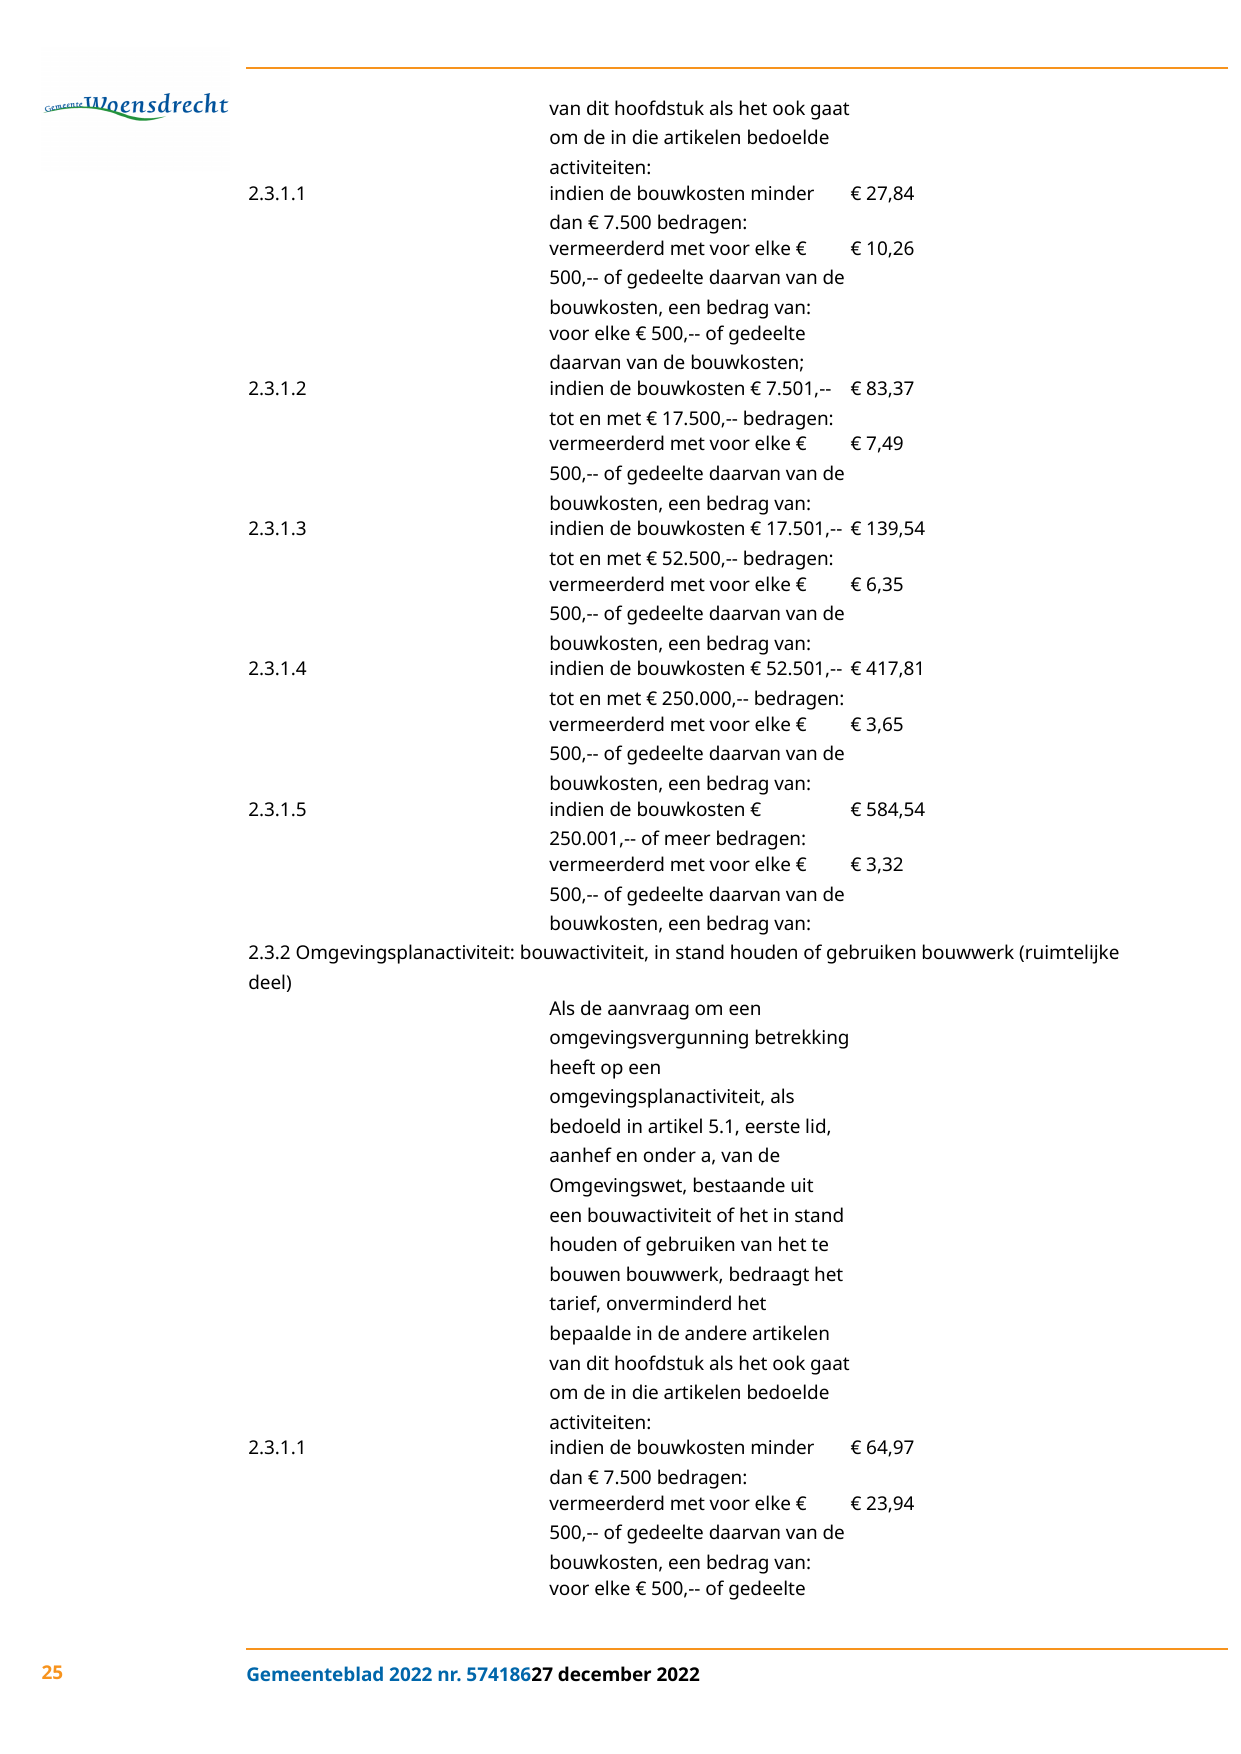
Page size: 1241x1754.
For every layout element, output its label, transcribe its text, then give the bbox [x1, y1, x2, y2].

table_cell € 23,94 [850, 1490, 1152, 1575]
table_cell vermeerderd met voor elke € 500,-- of gedeelte daarvan van de bouwkosten, een bedrag van: [549, 1490, 850, 1575]
table_cell [248, 235, 549, 320]
table_cell € 3,32 [850, 851, 1152, 936]
table_cell [850, 95, 1152, 180]
table_cell [248, 711, 549, 796]
table_cell indien de bouwkosten minder dan € 7.500 bedragen: [549, 1435, 850, 1490]
table_cell € 6,35 [850, 571, 1152, 656]
table_cell vermeerderd met voor elke € 500,-- of gedeelte daarvan van de bouwkosten, een bedrag van: [549, 431, 850, 515]
table_cell Als de aanvraag om een omgevingsvergunning betrekking heeft op een omgevingsplanactiviteit, als bedoeld in artikel 5.1, eerste lid, aanhef en onder a, van de Omgevingswet, bestaande uit een bouwactiviteit of het in stand houden of gebruiken van het te bouwen bouwwerk, bedraagt het tarief, onverminderd het bepaalde in de andere artikelen van dit hoofdstuk als het ook gaat om de in die artikelen bedoelde activiteiten: [549, 995, 850, 1434]
table_cell vermeerderd met voor elke € 500,-- of gedeelte daarvan van de bouwkosten, een bedrag van: [549, 851, 850, 936]
table_cell € 417,81 [850, 656, 1152, 711]
table_cell indien de bouwkosten € 17.501,-- tot en met € 52.500,-- bedragen: [549, 515, 850, 571]
table_cell € 3,65 [850, 711, 1152, 796]
table_cell € 27,84 [850, 180, 1152, 235]
table_cell indien de bouwkosten € 52.501,-- tot en met € 250.000,-- bedragen: [549, 656, 850, 711]
table_cell vermeerderd met voor elke € 500,-- of gedeelte daarvan van de bouwkosten, een bedrag van: [549, 571, 850, 656]
table_cell 2.3.1.1 [248, 180, 549, 235]
table_cell [248, 1575, 549, 1601]
table_cell vermeerderd met voor elke € 500,-- of gedeelte daarvan van de bouwkosten, een bedrag van: [549, 711, 850, 796]
table_cell indien de bouwkosten € 7.501,-- tot en met € 17.500,-- bedragen: [549, 375, 850, 431]
picture [41, 47, 231, 172]
table_cell € 584,54 [850, 796, 1152, 851]
table_cell € 83,37 [850, 375, 1152, 431]
table_cell 2.3.1.2 [248, 375, 549, 431]
table_cell [850, 320, 1152, 375]
table_cell 2.3.1.4 [248, 656, 549, 711]
table_cell [248, 1490, 549, 1575]
table_header 2.3.2 Omgevingsplanactiviteit: bouwactiviteit, in stand houden of gebruiken bouwwerk (ruimtelijke deel) [248, 939, 1152, 995]
table_cell [248, 995, 549, 1434]
table_cell 2.3.1.3 [248, 515, 549, 571]
table_cell van dit hoofdstuk als het ook gaat om de in die artikelen bedoelde activiteiten: [549, 95, 850, 180]
table_cell [248, 571, 549, 656]
table_cell € 139,54 [850, 515, 1152, 571]
table_cell € 10,26 [850, 235, 1152, 320]
table_cell indien de bouwkosten minder dan € 7.500 bedragen: [549, 180, 850, 235]
table_cell € 64,97 [850, 1435, 1152, 1490]
table_cell € 7,49 [850, 431, 1152, 515]
table_cell [248, 431, 549, 515]
table_cell voor elke € 500,-- of gedeelte [549, 1575, 850, 1601]
table_cell [248, 851, 549, 936]
table_cell [248, 95, 549, 180]
table_cell [850, 995, 1152, 1434]
table_cell [850, 1575, 1152, 1601]
table_cell 2.3.1.5 [248, 796, 549, 851]
table_cell [248, 320, 549, 375]
table_cell indien de bouwkosten € 250.001,-- of meer bedragen: [549, 796, 850, 851]
table_cell 2.3.1.1 [248, 1435, 549, 1490]
table_cell vermeerderd met voor elke € 500,-- of gedeelte daarvan van de bouwkosten, een bedrag van: [549, 235, 850, 320]
table_cell voor elke € 500,-- of gedeelte daarvan van de bouwkosten; [549, 320, 850, 375]
